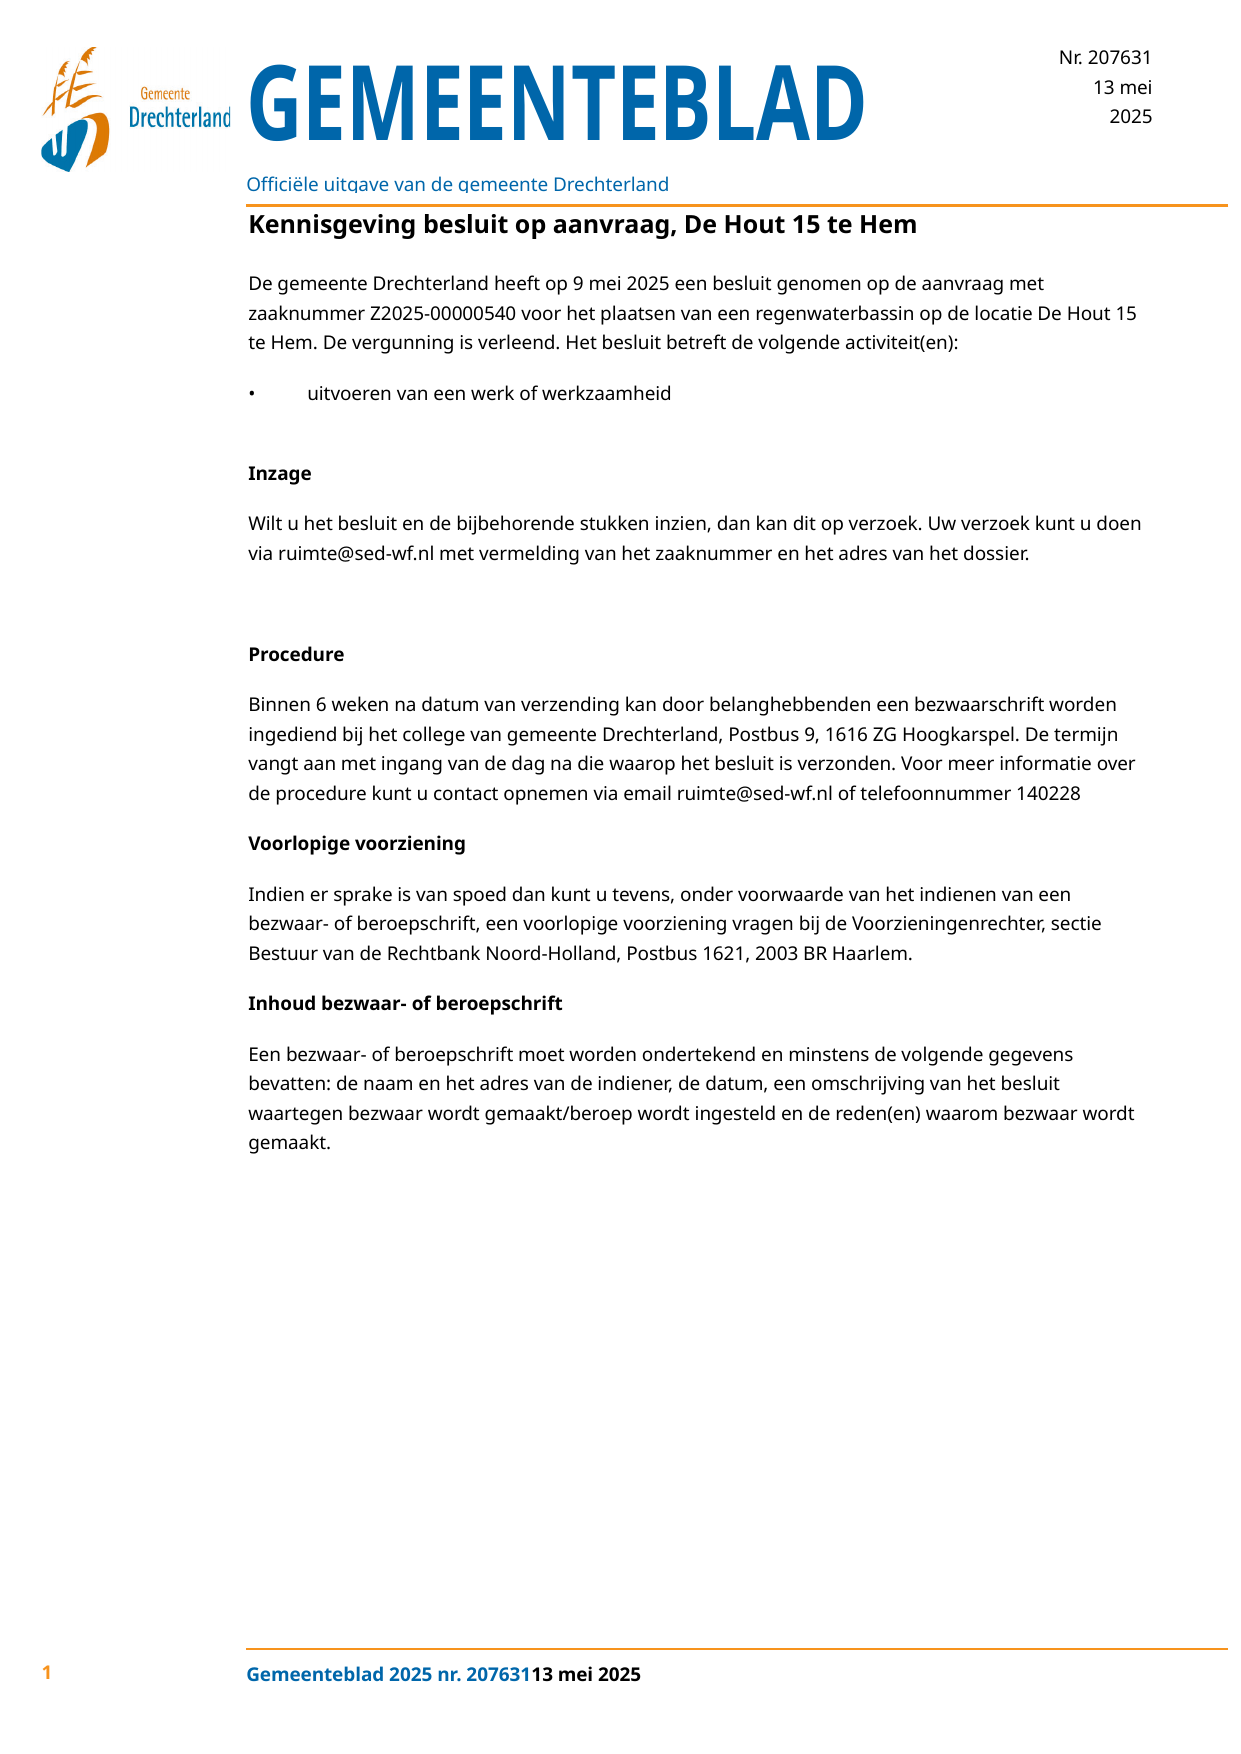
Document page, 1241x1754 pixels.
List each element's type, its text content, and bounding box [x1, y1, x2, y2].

text Voorlopige voorziening [248, 830, 1152, 856]
picture [41, 47, 231, 172]
text Binnen 6 weken na datum van verzending kan door belanghebbenden een bezwaarschrift worden ingediend bij het college van gemeente Drechterland, Postbus 9, 1616 ZG Hoogkarspel. De termijn vangt aan met ingang van de dag na die waarop het besluit is verzonden. Voor meer informatie over de procedure kunt u contact opnemen via email ruimte@sed-wf.nl of telefoonnummer 140228 [248, 691, 1152, 806]
text Kennisgeving besluit op aanvraag, De Hout 15 te Hem [248, 207, 1152, 241]
text Wilt u het besluit en de bijbehorende stukken inzien, dan kan dit op verzoek. Uw verzoek kunt u doen via ruimte@sed-wf.nl met vermelding van het zaaknummer en het adres van het dossier. [248, 510, 1152, 566]
text Inhoud bezwaar- of beroepschrift [248, 990, 1152, 1016]
text Een bezwaar- of beroepschrift moet worden ondertekend en minstens de volgende gegevens bevatten: de naam en het adres van de indiener, de datum, een omschrijving van het besluit waartegen bezwaar wordt gemaakt/beroep wordt ingesteld en de reden(en) waarom bezwaar wordt gemaakt. [248, 1041, 1152, 1155]
text Inzage [248, 460, 1152, 486]
text Indien er sprake is van spoed dan kunt u tevens, onder voorwaarde van het indienen van een bezwaar- of beroepschrift, een voorlopige voorziening vragen bij de Voorzieningenrechter, sectie Bestuur van de Rechtbank Noord-Holland, Postbus 1621, 2003 BR Haarlem. [248, 881, 1152, 966]
picture [41, 158, 64, 172]
picture [226, 115, 231, 124]
list uitvoeren van een werk of werkzaamheid [248, 380, 1152, 406]
text De gemeente Drechterland heeft op 9 mei 2025 een besluit genomen op de aanvraag met zaaknummer Z2025-00000540 voor het plaatsen van een regenwaterbassin op de locatie De Hout 15 te Hem. De vergunning is verleend. Het besluit betreft de volgende activiteit(en): [248, 270, 1152, 355]
text Procedure [248, 641, 1152, 666]
